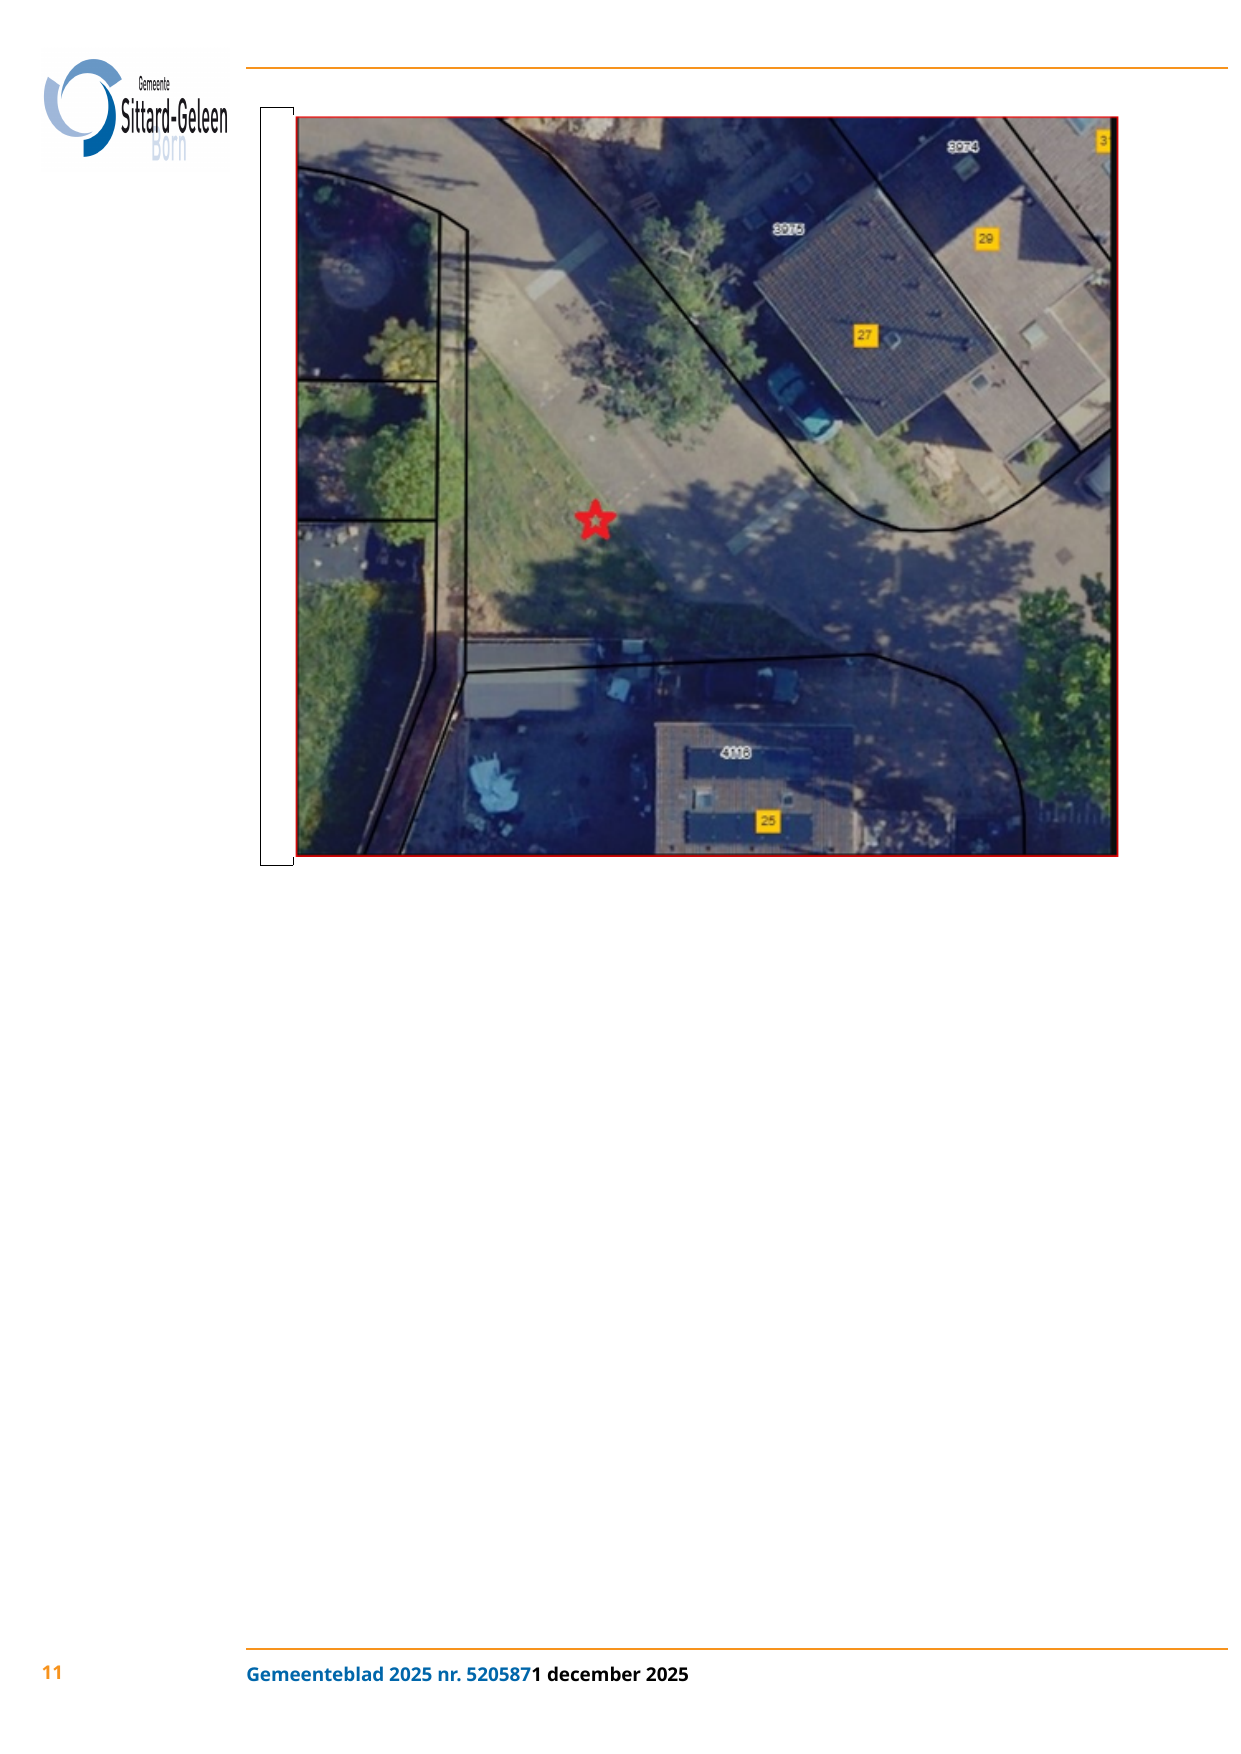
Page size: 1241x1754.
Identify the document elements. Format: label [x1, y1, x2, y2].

picture [41, 47, 231, 172]
picture [268, 115, 1155, 857]
